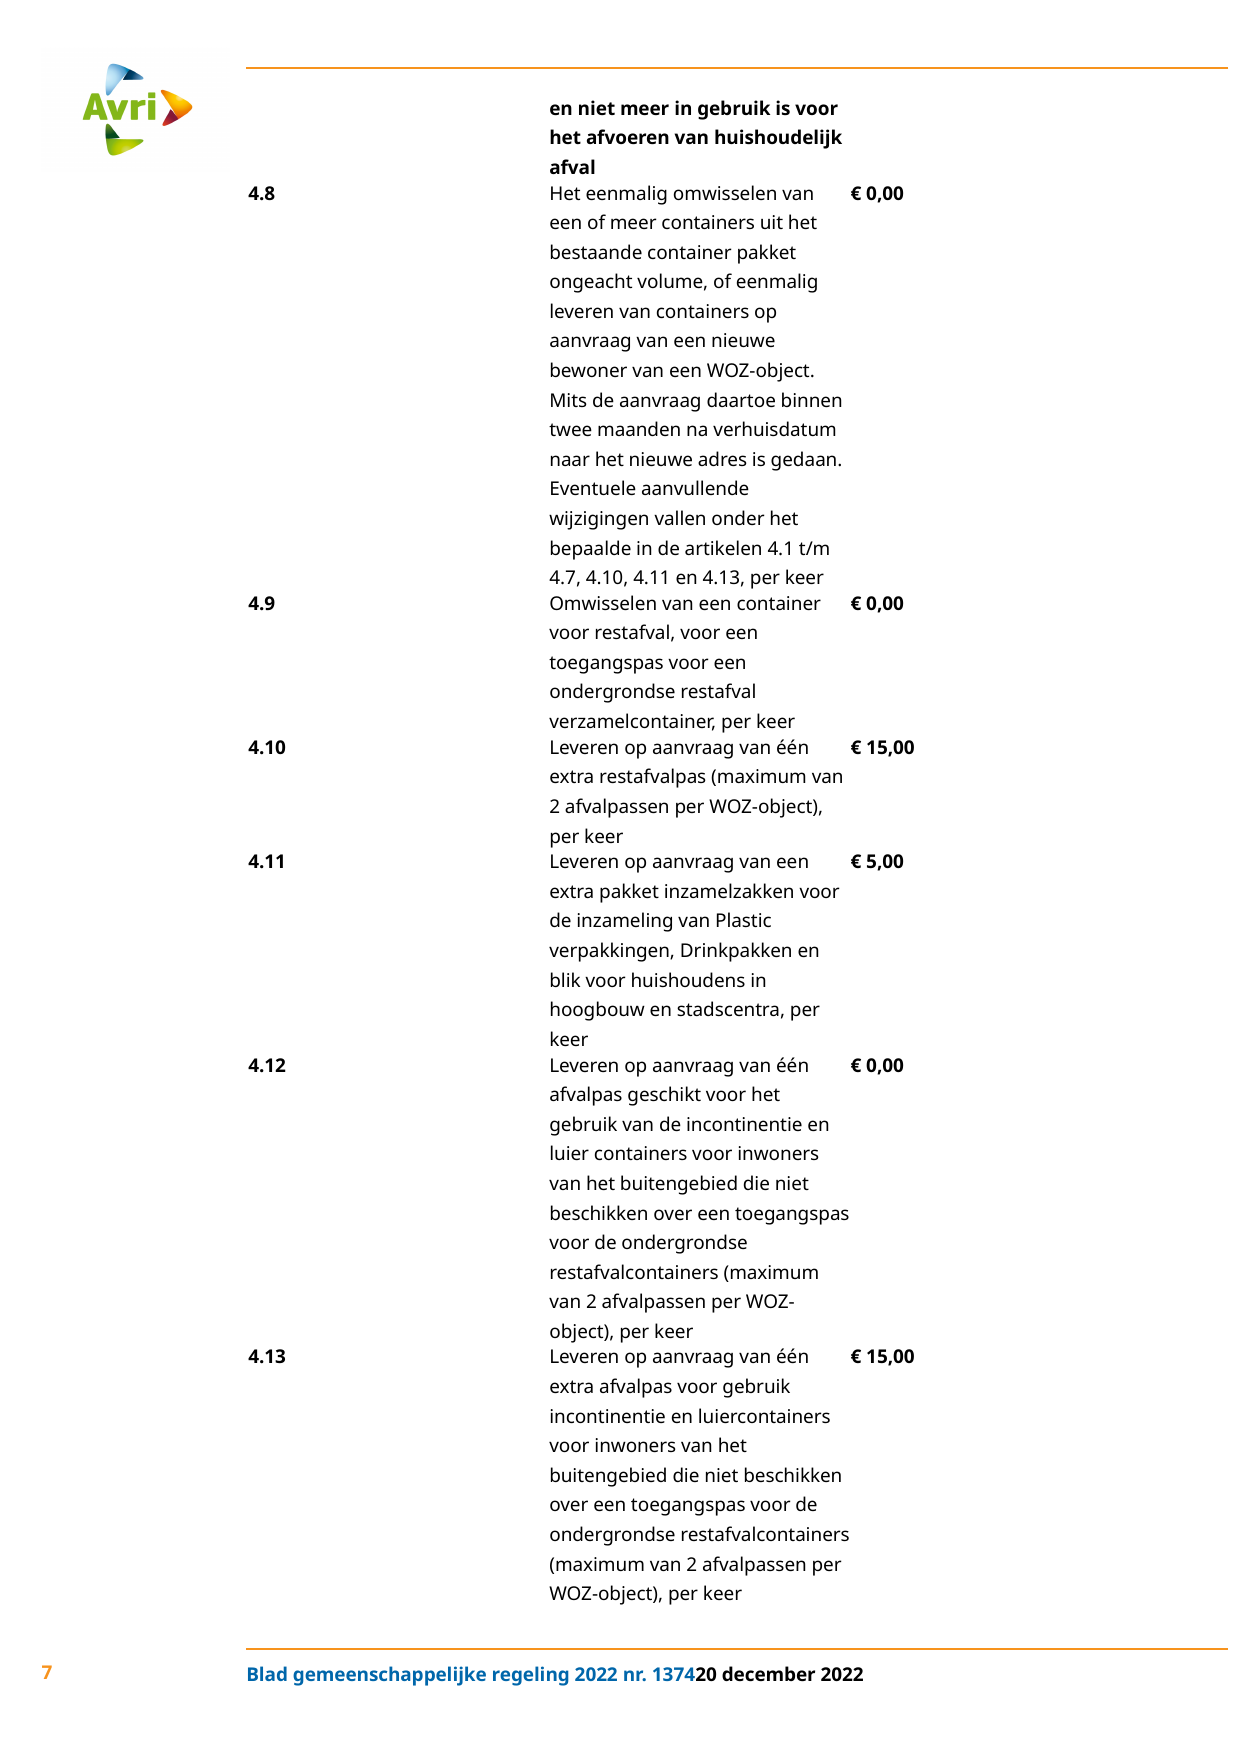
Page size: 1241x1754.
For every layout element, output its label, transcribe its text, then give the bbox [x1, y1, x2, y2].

table_cell Het eenmalig omwisselen van een of meer containers uit het bestaande container pakket ongeacht volume, of eenmalig leveren van containers op aanvraag van een nieuwe bewoner van een WOZ-object. Mits de aanvraag daartoe binnen twee maanden na verhuisdatum naar het nieuwe adres is gedaan. Eventuele aanvullende wijzigingen vallen onder het bepaalde in de artikelen 4.1 t/m 4.7, 4.10, 4.11 en 4.13, per keer [549, 180, 850, 590]
table_cell € 0,00 [850, 1052, 1152, 1344]
table_cell Leveren op aanvraag van één extra restafvalpas (maximum van 2 afvalpassen per WOZ-object), per keer [549, 734, 850, 848]
table_cell Leveren op aanvraag van een extra pakket inzamelzakken voor de inzameling van Plastic verpakkingen, Drinkpakken en blik voor huishoudens in hoogbouw en stadscentra, per keer [549, 849, 850, 1052]
table_cell € 5,00 [850, 849, 1152, 1052]
table_cell 4.10 [248, 734, 549, 848]
table_cell [850, 95, 1152, 180]
table_cell 4.8 [248, 180, 549, 590]
table_cell 4.13 [248, 1344, 549, 1606]
table_cell 4.9 [248, 590, 549, 734]
table_cell € 0,00 [850, 590, 1152, 734]
table_cell € 0,00 [850, 180, 1152, 590]
table_cell [248, 95, 549, 180]
table_cell Leveren op aanvraag van één extra afvalpas voor gebruik incontinentie en luiercontainers voor inwoners van het buitengebied die niet beschikken over een toegangspas voor de ondergrondse restafvalcontainers (maximum van 2 afvalpassen per WOZ-object), per keer [549, 1344, 850, 1606]
table_cell Leveren op aanvraag van één afvalpas geschikt voor het gebruik van de incontinentie en luier containers voor inwoners van het buitengebied die niet beschikken over een toegangspas voor de ondergrondse restafvalcontainers (maximum van 2 afvalpassen per WOZ-object), per keer [549, 1052, 850, 1344]
table_cell 4.11 [248, 849, 549, 1052]
table_cell € 15,00 [850, 1344, 1152, 1606]
table_cell 4.12 [248, 1052, 549, 1344]
table_cell Omwisselen van een container voor restafval, voor een toegangspas voor een ondergrondse restafval verzamelcontainer, per keer [549, 590, 850, 734]
table_cell en niet meer in gebruik is voor het afvoeren van huishoudelijk afval [549, 95, 850, 180]
table_cell € 15,00 [850, 734, 1152, 848]
picture [41, 47, 231, 172]
